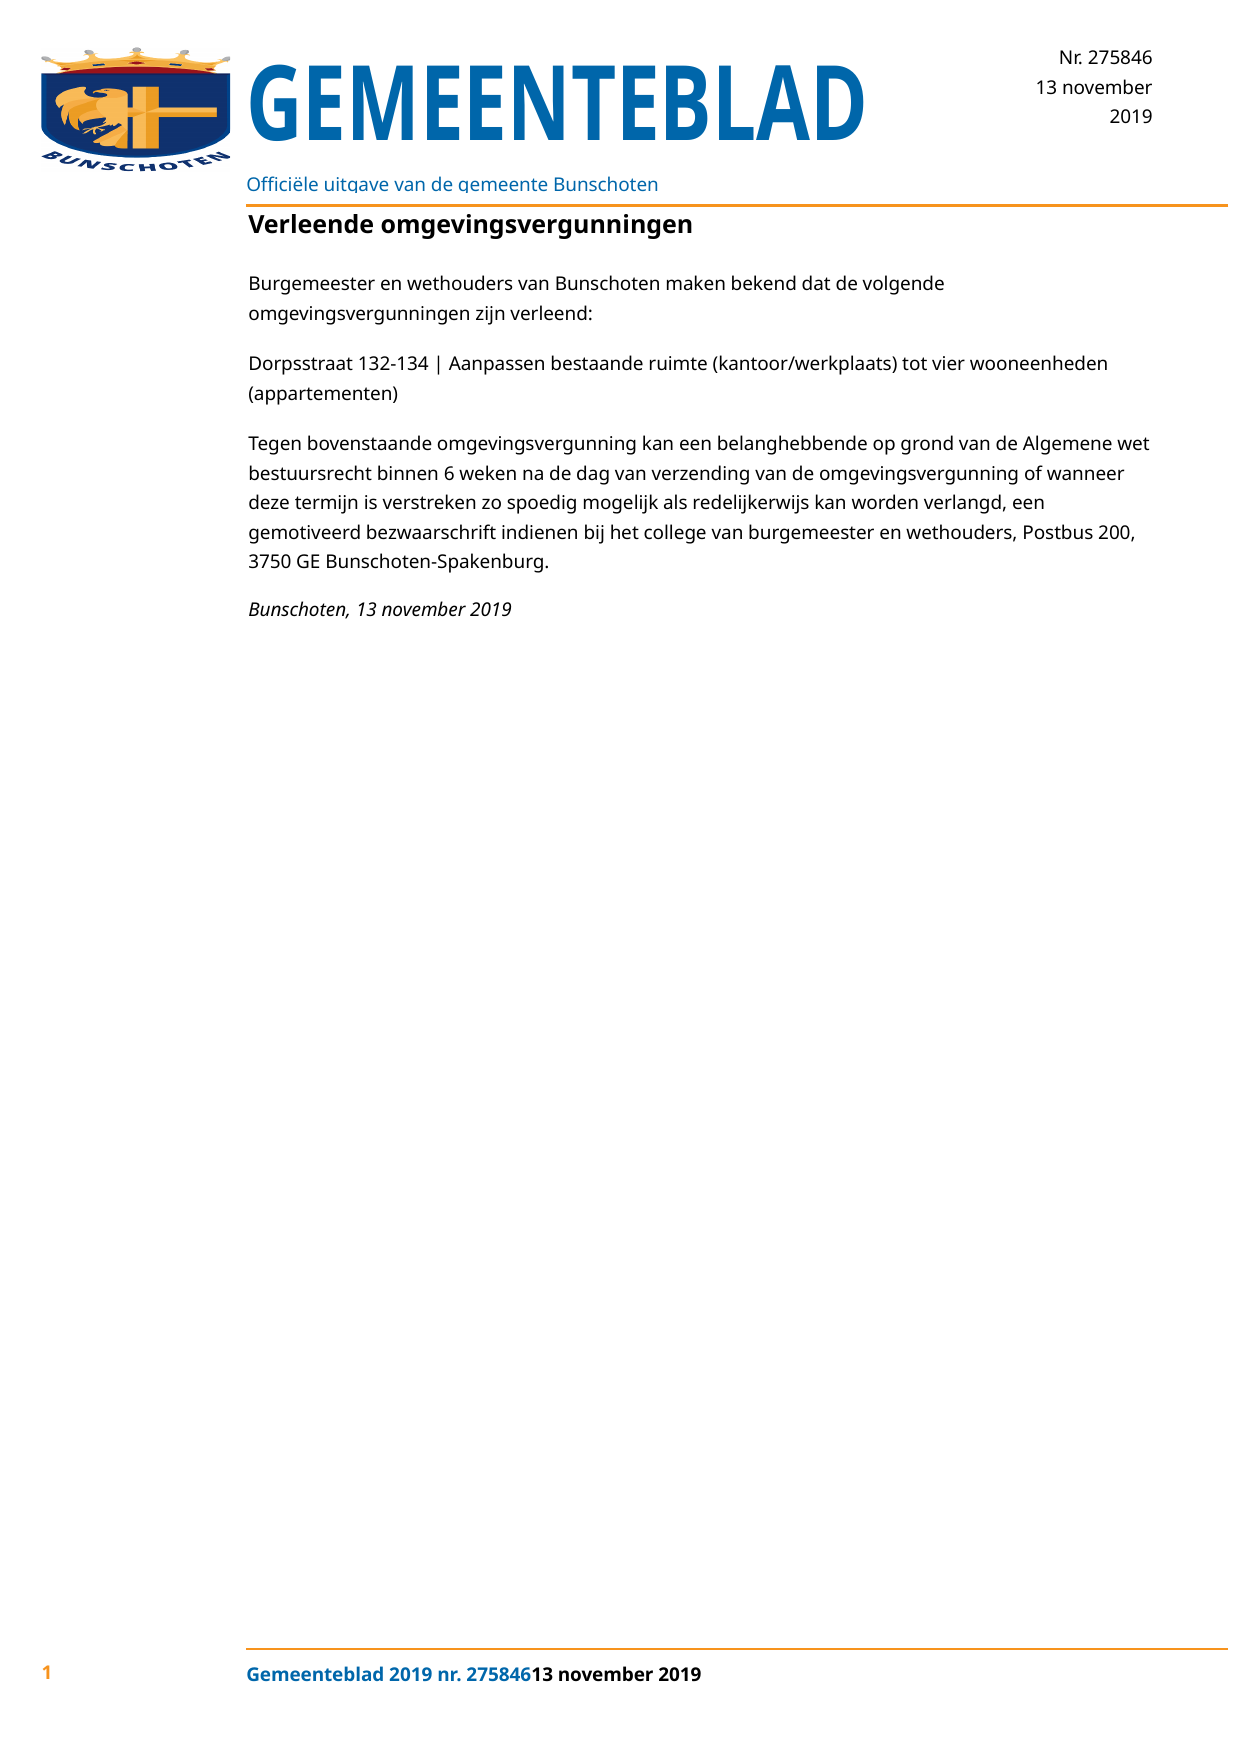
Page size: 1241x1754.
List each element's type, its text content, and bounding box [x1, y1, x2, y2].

text Tegen bovenstaande omgevingsvergunning kan een belanghebbende op grond van de Algemene wet bestuursrecht binnen 6 weken na de dag van verzending van de omgevingsvergunning of wanneer deze termijn is verstreken zo spoedig mogelijk als redelijkerwijs kan worden verlangd, een gemotiveerd bezwaarschrift indienen bij het college van burgemeester en wethouders, Postbus 200, 3750 GE Bunschoten-Spakenburg. [248, 430, 1152, 574]
picture [41, 47, 231, 172]
text Burgemeester en wethouders van Bunschoten maken bekend dat de volgende omgevingsvergunningen zijn verleend: [248, 270, 1152, 326]
text Bunschoten, 13 november 2019 [248, 596, 1152, 622]
text Verleende omgevingsvergunningen [248, 207, 1152, 241]
text Dorpsstraat 132-134 | Aanpassen bestaande ruimte (kantoor/werkplaats) tot vier wooneenheden (appartementen) [248, 350, 1152, 406]
